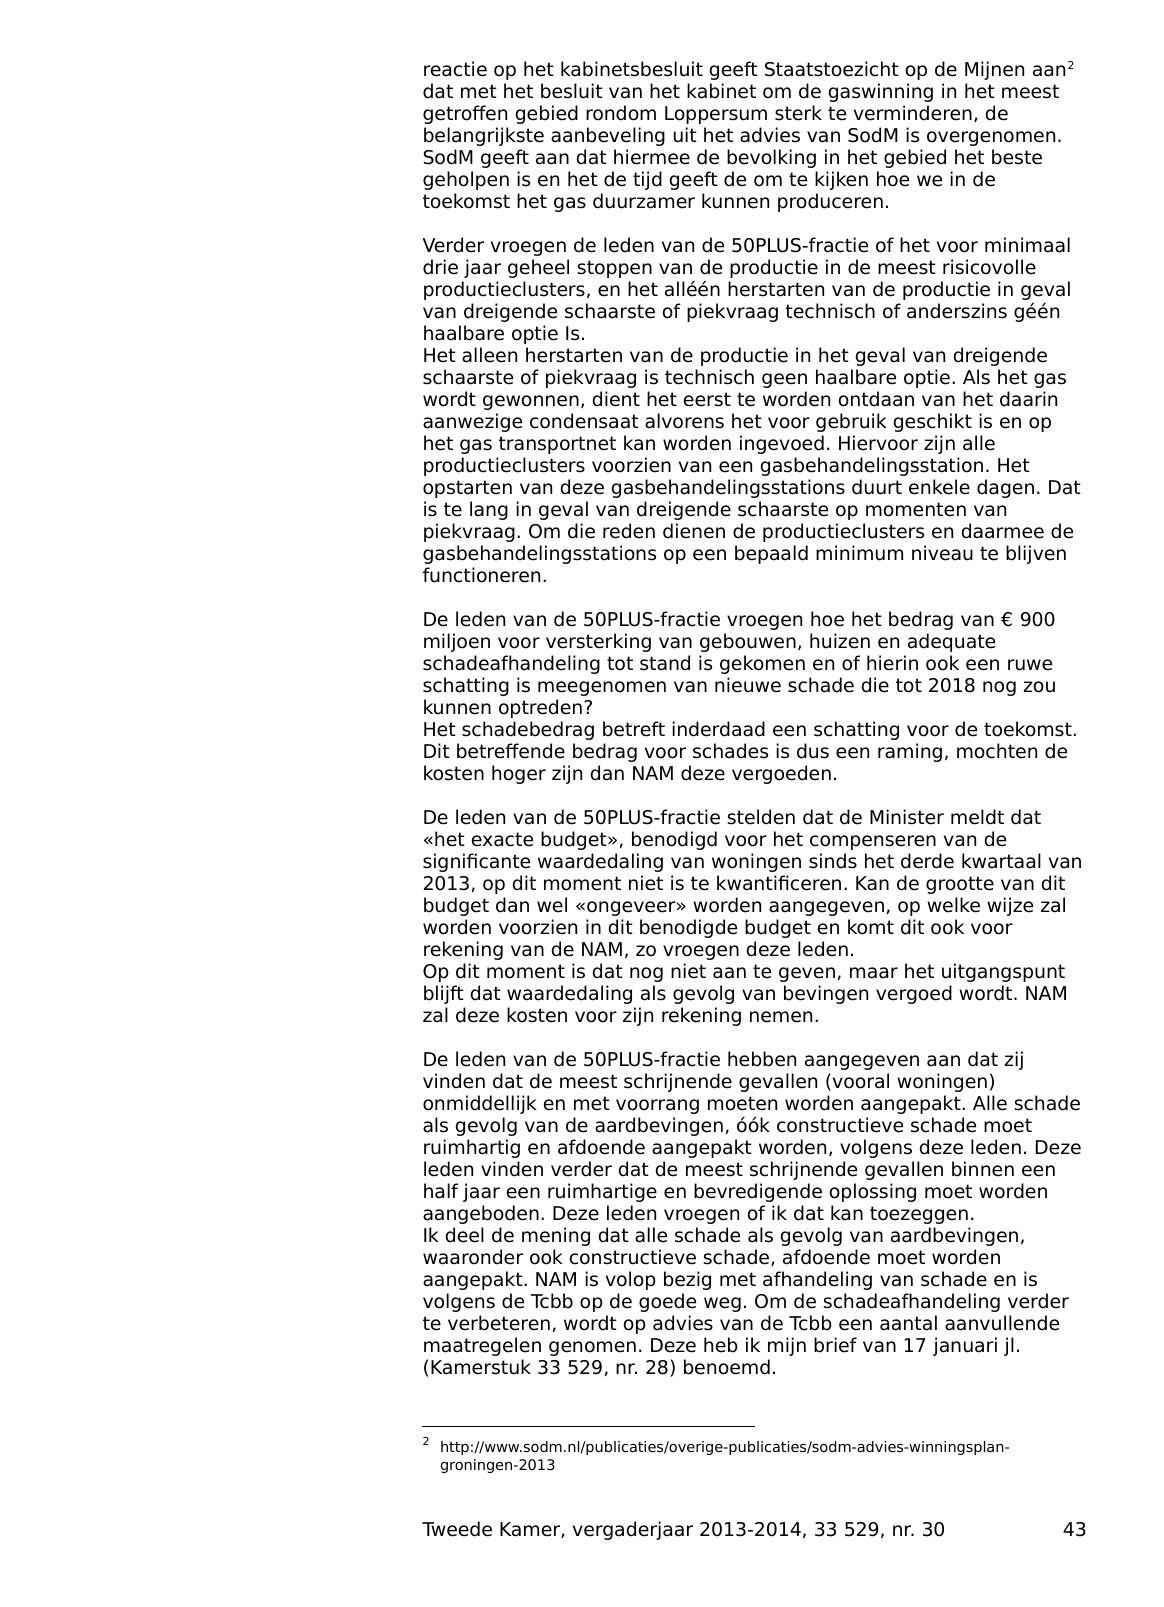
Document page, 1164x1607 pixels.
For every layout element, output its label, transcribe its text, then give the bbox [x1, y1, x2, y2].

text Het schadebedrag betreft inderdaad een schatting voor de toekomst. Dit betreffende bedrag voor schades is dus een raming, mochten de kosten hoger zijn dan NAM deze vergoeden. [422, 719, 1087, 785]
text De leden van de 50PLUS-fractie vroegen hoe het bedrag van € 900 miljoen voor versterking van gebouwen, huizen en adequate schadeafhandeling tot stand is gekomen en of hierin ook een ruwe schatting is meegenomen van nieuwe schade die tot 2018 nog zou kunnen optreden? [422, 609, 1087, 719]
text De leden van de 50PLUS-fractie hebben aangegeven aan dat zij vinden dat de meest schrijnende gevallen (vooral woningen) onmiddellijk en met voorrang moeten worden aangepakt. Alle schade als gevolg van de aardbevingen, óók constructieve schade moet ruimhartig en afdoende aangepakt worden, volgens deze leden. Deze leden vinden verder dat de meest schrijnende gevallen binnen een half jaar een ruimhartige en bevredigende oplossing moet worden aangeboden. Deze leden vroegen of ik dat kan toezeggen. [422, 1049, 1087, 1225]
text Verder vroegen de leden van de 50PLUS-fractie of het voor minimaal drie jaar geheel stoppen van de productie in de meest risicovolle productieclusters, en het alléén herstarten van de productie in geval van dreigende schaarste of piekvraag technisch of anderszins géén haalbare optie Is. [422, 235, 1087, 345]
text Het alleen herstarten van de productie in het geval van dreigende schaarste of piekvraag is technisch geen haalbare optie. Als het gas wordt gewonnen, dient het eerst te worden ontdaan van het daarin aanwezige condensaat alvorens het voor gebruik geschikt is en op het gas transportnet kan worden ingevoed. Hiervoor zijn alle productieclusters voorzien van een gasbehandelingsstation. Het opstarten van deze gasbehandelingsstations duurt enkele dagen. Dat is te lang in geval van dreigende schaarste op momenten van piekvraag. Om die reden dienen de productieclusters en daarmee de gasbehandelingsstations op een bepaald minimum niveau te blijven functioneren. [422, 345, 1087, 587]
text De leden van de 50PLUS-fractie stelden dat de Minister meldt dat «het exacte budget», benodigd voor het compenseren van de significante waardedaling van woningen sinds het derde kwartaal van 2013, op dit moment niet is te kwantificeren. Kan de grootte van dit budget dan wel «ongeveer» worden aangegeven, op welke wijze zal worden voorzien in dit benodigde budget en komt dit ook voor rekening van de NAM, zo vroegen deze leden. [422, 807, 1087, 961]
text http://www.sodm.nl/publicaties/overige-publicaties/sodm-advies-winningsplan-groningen-2013 [422, 1435, 1087, 1474]
text Op dit moment is dat nog niet aan te geven, maar het uitgangspunt blijft dat waardedaling als gevolg van bevingen vergoed wordt. NAM zal deze kosten voor zijn rekening nemen. [422, 961, 1087, 1027]
text Ik deel de mening dat alle schade als gevolg van aardbevingen, waaronder ook constructieve schade, afdoende moet worden aangepakt. NAM is volop bezig met afhandeling van schade en is volgens de Tcbb op de goede weg. Om de schadeafhandeling verder te verbeteren, wordt op advies van de Tcbb een aantal aanvullende maatregelen genomen. Deze heb ik mijn brief van 17 januari jl. (Kamerstuk 33 529, nr. 28) benoemd. [422, 1225, 1087, 1379]
text reactie op het kabinetsbesluit geeft Staatstoezicht op de Mijnen aan dat met het besluit van het kabinet om de gaswinning in het meest getroffen gebied rondom Loppersum sterk te verminderen, de belangrijkste aanbeveling uit het advies van SodM is overgenomen. SodM geeft aan dat hiermee de bevolking in het gebied het beste geholpen is en het de tijd geeft de om te kijken hoe we in de toekomst het gas duurzamer kunnen produceren. [422, 59, 1087, 213]
